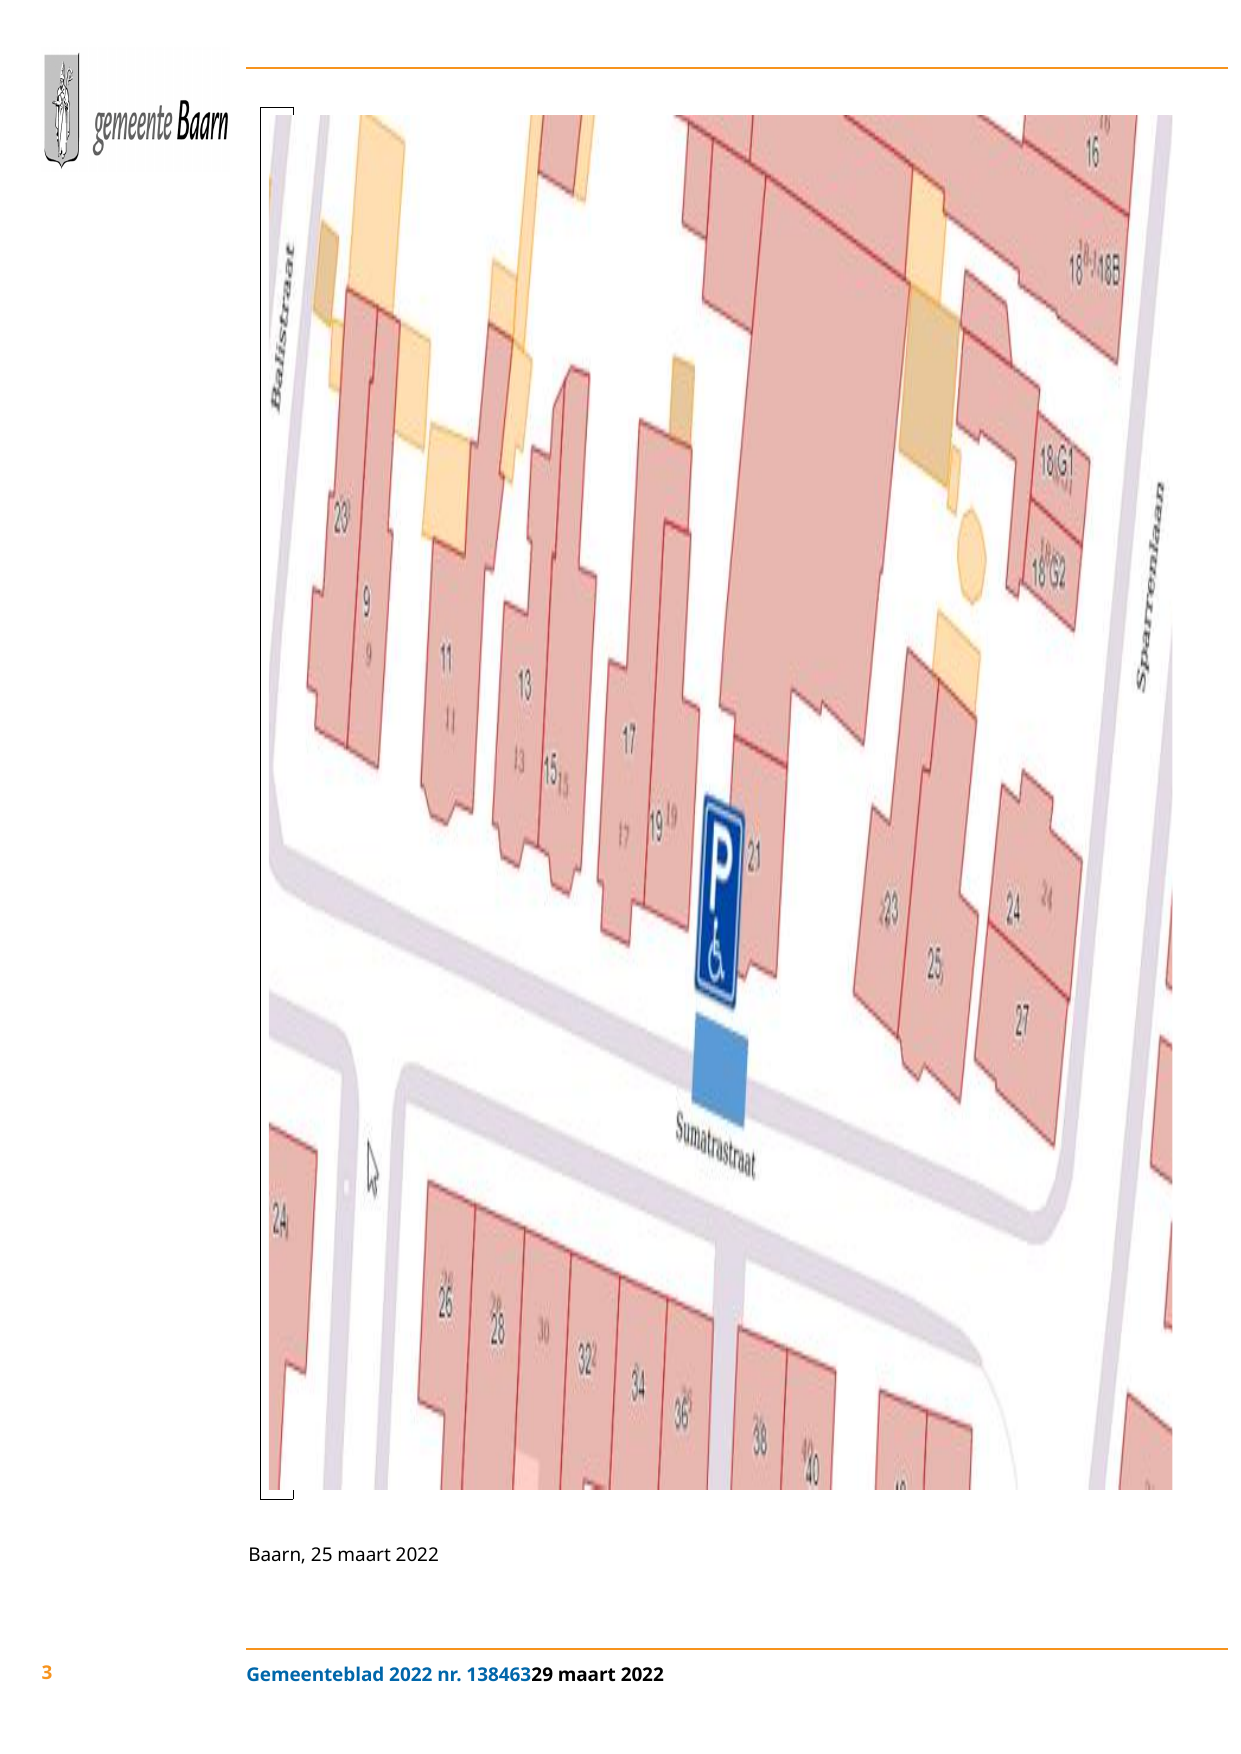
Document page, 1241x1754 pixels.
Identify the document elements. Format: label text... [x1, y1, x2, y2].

text Baarn, 25 maart 2022 [248, 1541, 1152, 1567]
picture [268, 115, 1173, 1490]
picture [41, 47, 231, 172]
